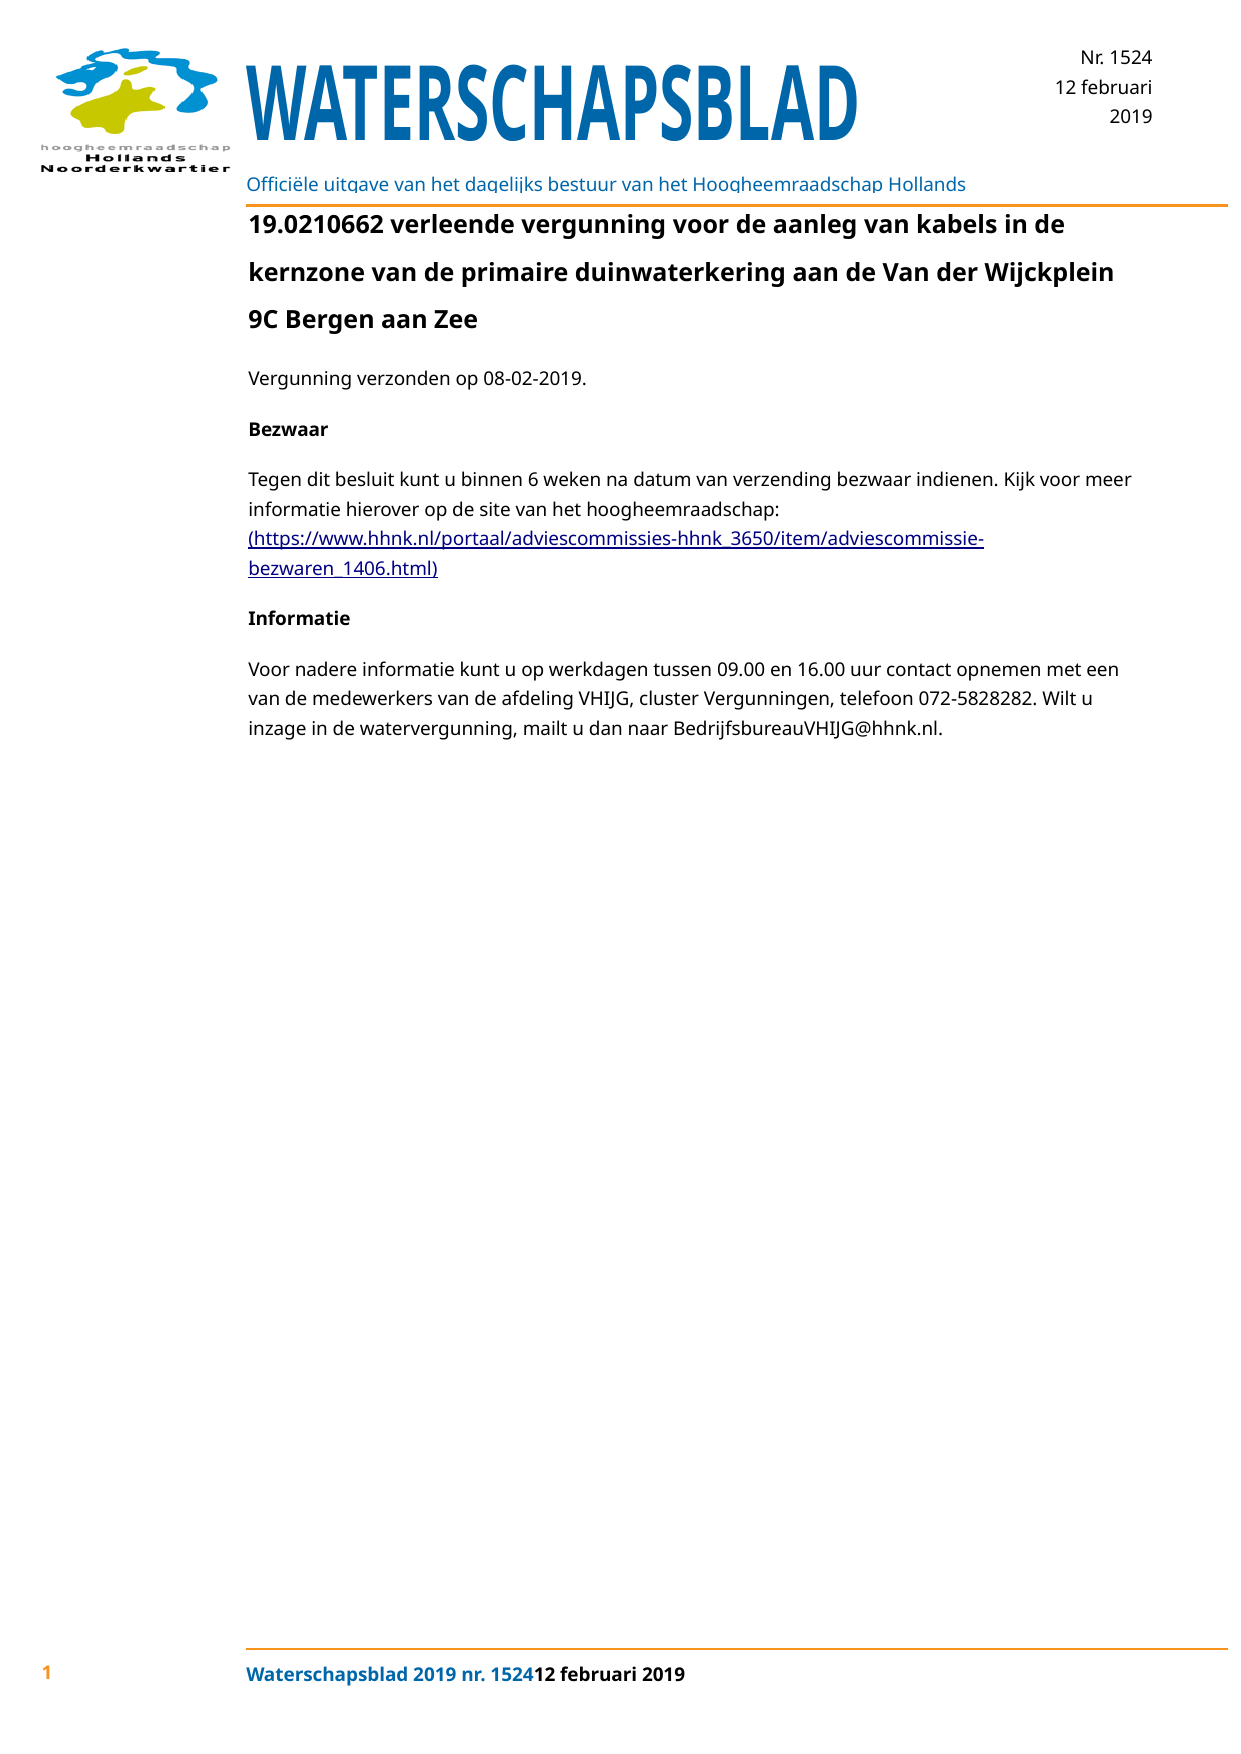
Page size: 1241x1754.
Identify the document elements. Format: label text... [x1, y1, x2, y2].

text 19.0210662 verleende vergunning voor de aanleg van kabels in de kernzone van de primaire duinwaterkering aan de Van der Wijckplein 9C Bergen aan Zee [248, 207, 1152, 336]
text Vergunning verzonden op 08-02-2019. [248, 366, 1152, 391]
picture [41, 47, 231, 172]
text Voor nadere informatie kunt u op werkdagen tussen 09.00 en 16.00 uur contact opnemen met een van de medewerkers van de afdeling VHIJG, cluster Vergunningen, telefoon 072-5828282. Wilt u inzage in de watervergunning, mailt u dan naar BedrijfsbureauVHIJG@hhnk.nl. [248, 656, 1152, 741]
text Bezwaar [248, 416, 1152, 442]
text Informatie [248, 606, 1152, 631]
text Tegen dit besluit kunt u binnen 6 weken na datum van verzending bezwaar indienen. Kijk voor meer informatie hierover op de site van het hoogheemraadschap: (https://www.hhnk.nl/portaal/adviescommissies-hhnk_3650/item/adviescommissie-bezwaren_1406.html) [248, 466, 1152, 581]
